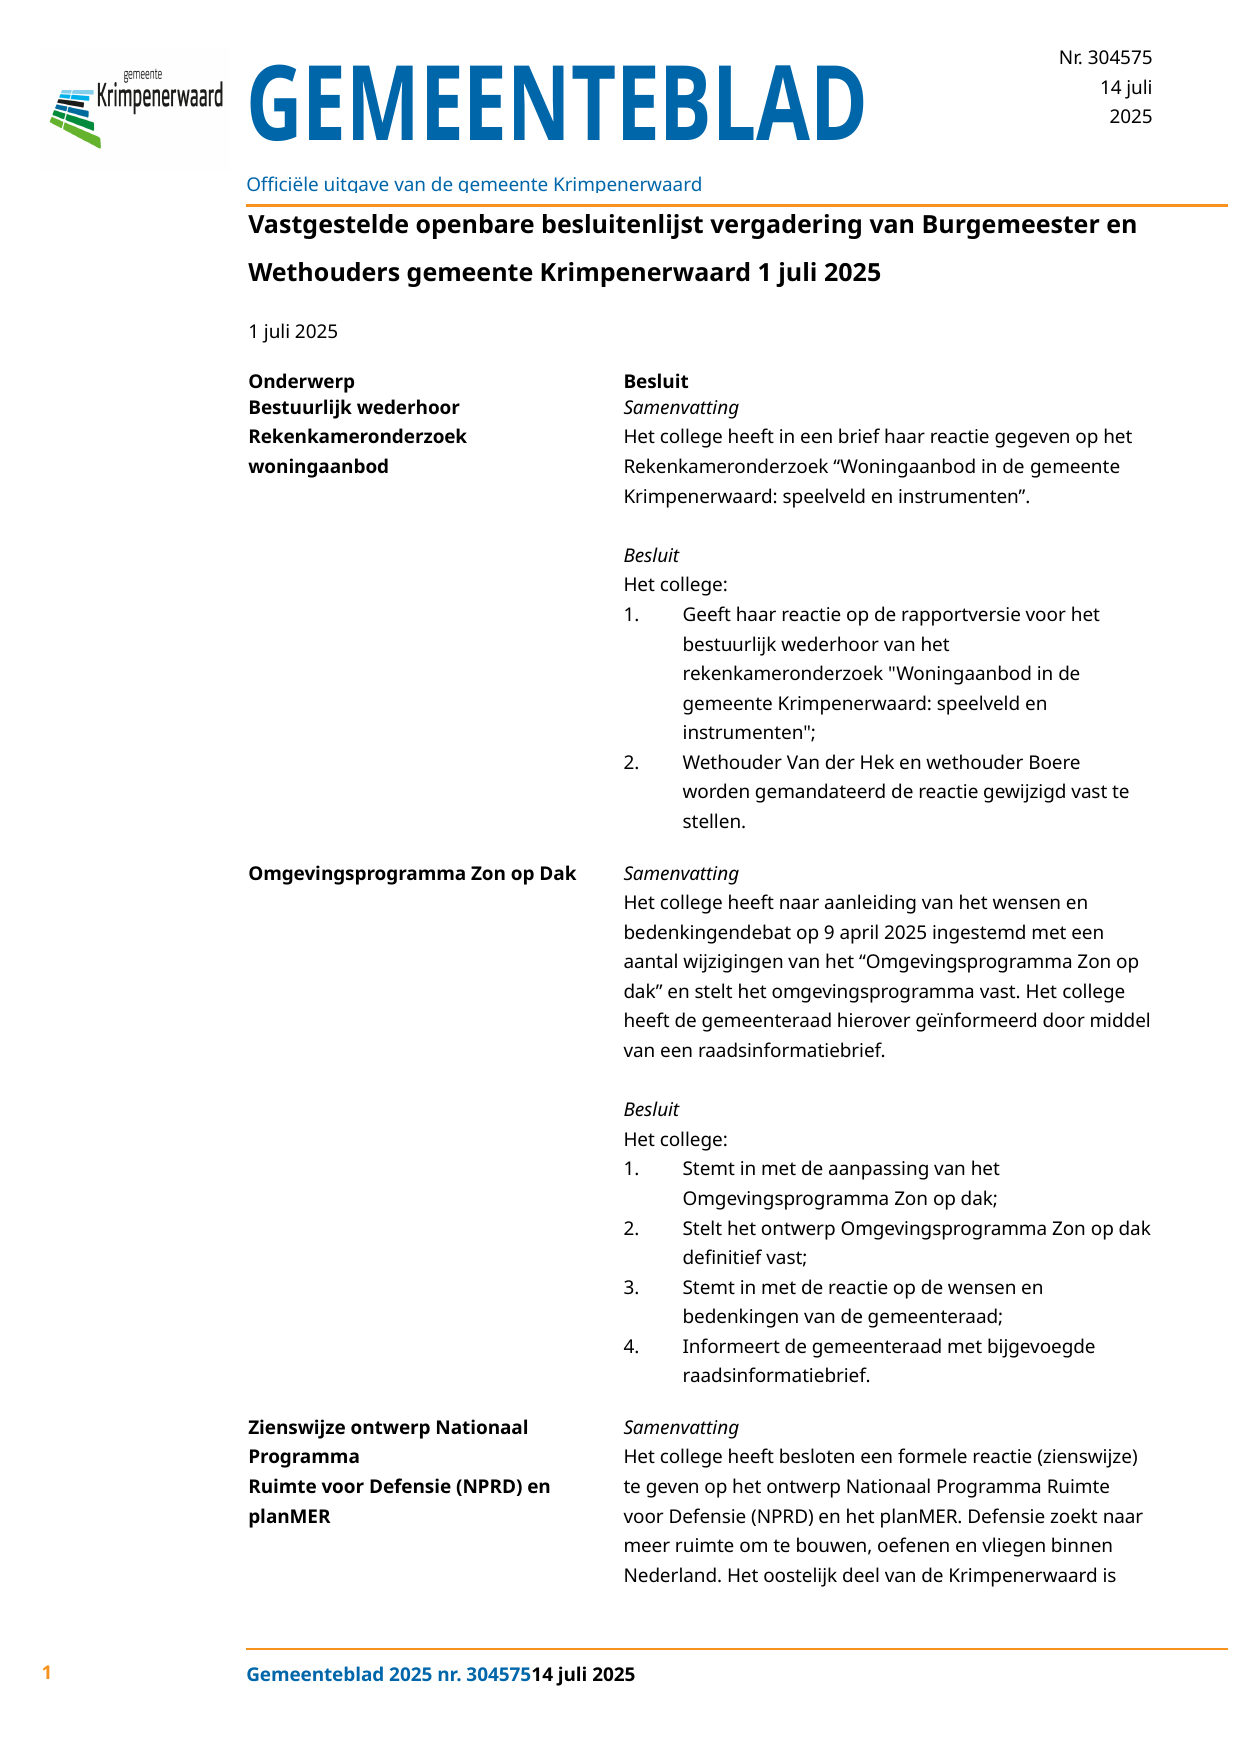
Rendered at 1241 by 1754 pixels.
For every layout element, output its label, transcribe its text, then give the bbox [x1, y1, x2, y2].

text 1 juli 2025 [248, 318, 1152, 344]
table_header Besluit [623, 369, 1152, 394]
table_cell Omgevingsprogramma Zon op Dak [248, 860, 623, 1388]
table_cell Bestuurlijk wederhoor Rekenkameronderzoek woningaanbod [248, 394, 623, 834]
table_cell Zienswijze ontwerp Nationaal Programma Ruimte voor Defensie (NPRD) en planMER [248, 1414, 623, 1588]
picture [41, 47, 231, 172]
table_cell Samenvatting Het college heeft in een brief haar reactie gegeven op het Rekenkameronderzoek “Woningaanbod in de gemeente Krimpenerwaard: speelveld en instrumenten”. Besluit Het college: Geeft haar reactie op de rapportversie voor het bestuurlijk wederhoor van het rekenkameronderzoek "Woningaanbod in de gemeente Krimpenerwaard: speelveld en instrumenten"; Wethouder Van der Hek en wethouder Boere worden gemandateerd de reactie gewijzigd vast te stellen. [623, 394, 1152, 834]
text Vastgestelde openbare besluitenlijst vergadering van Burgemeester en Wethouders gemeente Krimpenerwaard 1 juli 2025 [248, 207, 1152, 288]
table_cell Samenvatting Het college heeft naar aanleiding van het wensen en bedenkingendebat op 9 april 2025 ingestemd met een aantal wijzigingen van het “Omgevingsprogramma Zon op dak” en stelt het omgevingsprogramma vast. Het college heeft de gemeenteraad hierover geïnformeerd door middel van een raadsinformatiebrief. Besluit Het college: Stemt in met de aanpassing van het Omgevingsprogramma Zon op dak; Stelt het ontwerp Omgevingsprogramma Zon op dak definitief vast; Stemt in met de reactie op de wensen en bedenkingen van de gemeenteraad; Informeert de gemeenteraad met bijgevoegde raadsinformatiebrief. [623, 860, 1152, 1388]
table_cell [248, 1389, 623, 1414]
table_header Onderwerp [248, 369, 623, 394]
table_cell Samenvatting Het college heeft besloten een formele reactie (zienswijze) te geven op het ontwerp Nationaal Programma Ruimte voor Defensie (NPRD) en het planMER. Defensie zoekt naar meer ruimte om te bouwen, oefenen en vliegen binnen Nederland. Het oostelijk deel van de Krimpenerwaard is [623, 1414, 1152, 1588]
table_cell [623, 1389, 1152, 1414]
table_cell [623, 834, 1152, 860]
table_cell [248, 834, 623, 860]
